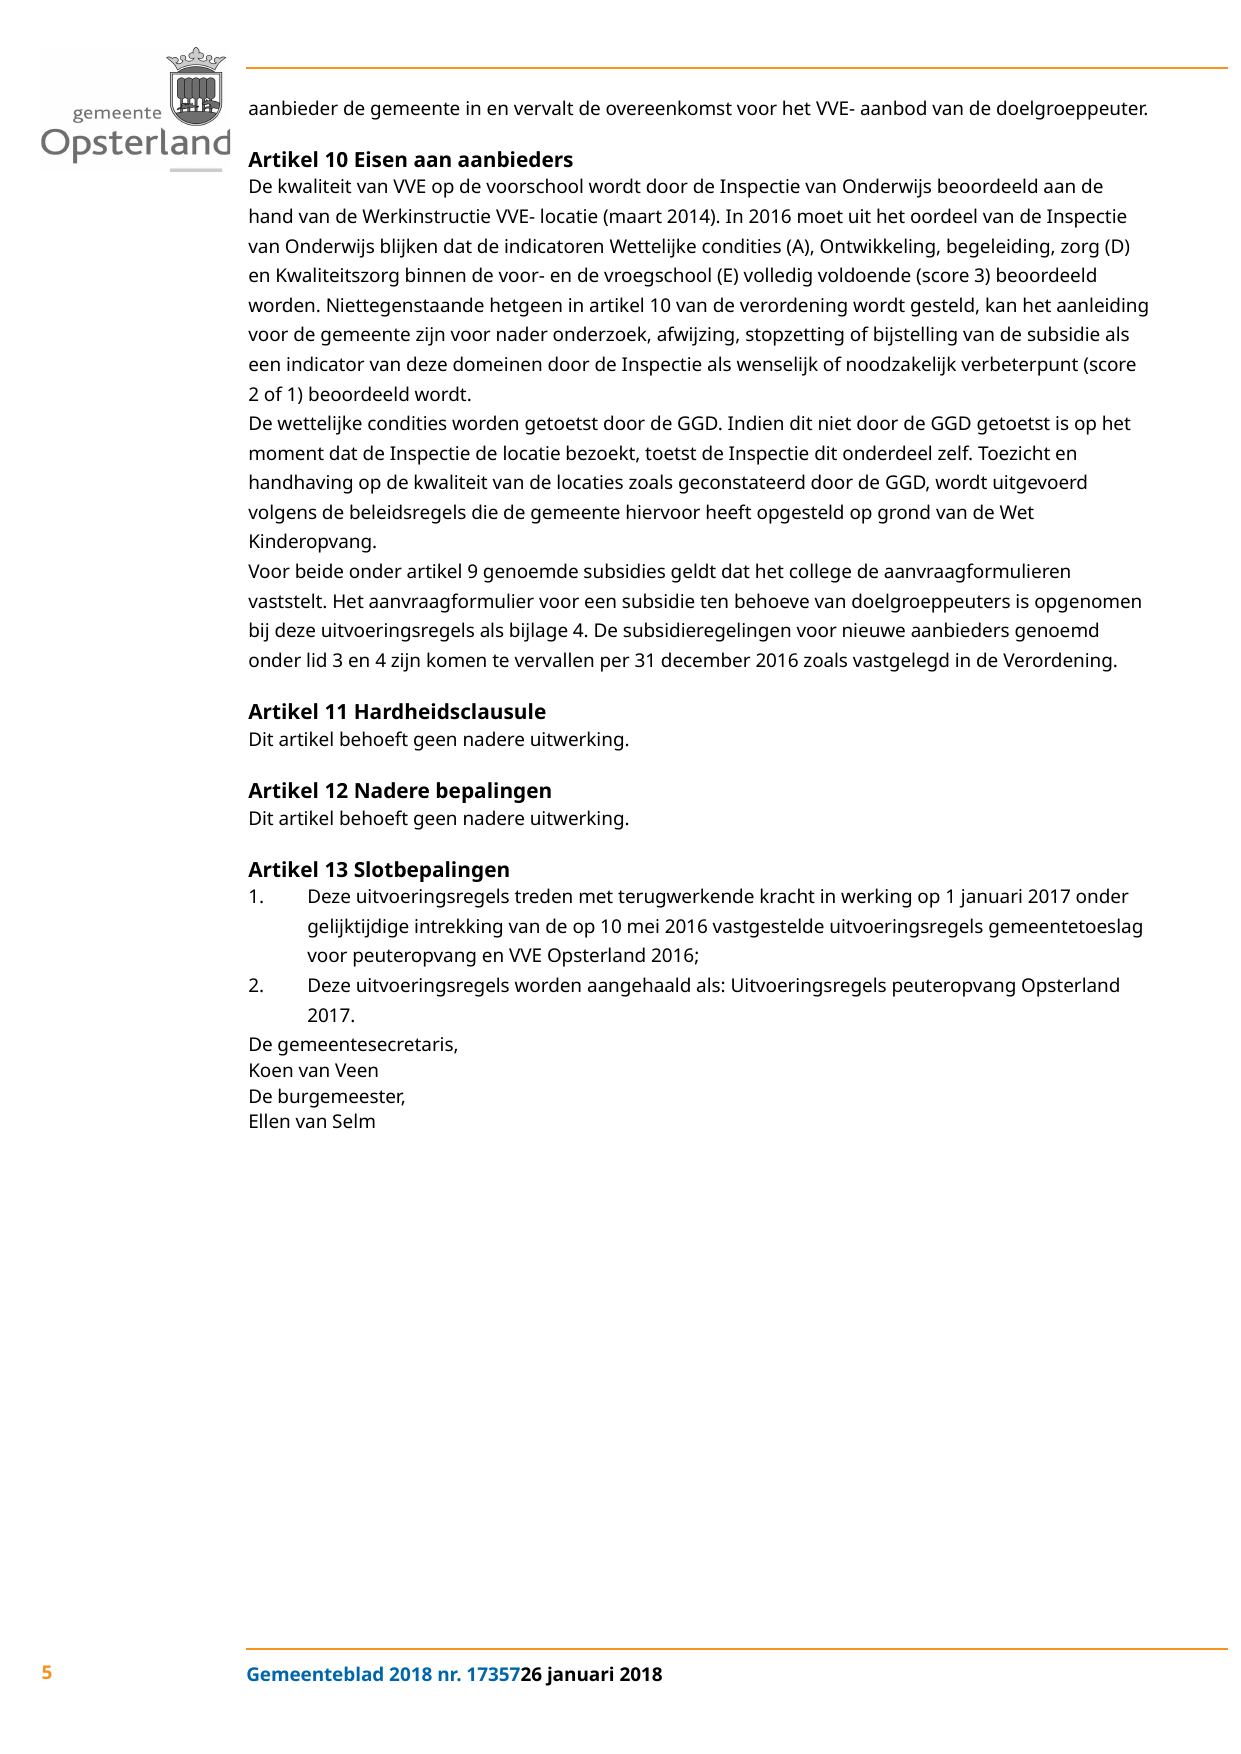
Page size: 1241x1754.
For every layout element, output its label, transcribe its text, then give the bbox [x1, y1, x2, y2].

text De gemeentesecretaris, [248, 1031, 1152, 1057]
text Ellen van Selm [248, 1109, 1152, 1134]
text aanbieder de gemeente in en vervalt de overeenkomst voor het VVE- aanbod van de doelgroeppeuter. [248, 95, 1152, 121]
picture [41, 47, 231, 172]
text Koen van Veen [248, 1057, 1152, 1083]
text De wettelijke condities worden getoetst door de GGD. Indien dit niet door de GGD getoetst is op het moment dat de Inspectie de locatie bezoekt, toetst de Inspectie dit onderdeel zelf. Toezicht en handhaving op de kwaliteit van de locaties zoals geconstateerd door de GGD, wordt uitgevoerd volgens de beleidsregels die de gemeente hiervoor heeft opgesteld op grond van de Wet Kinderopvang. [248, 410, 1152, 554]
text Dit artikel behoeft geen nadere uitwerking. [248, 726, 1152, 752]
text Artikel 10 Eisen aan aanbieders [248, 145, 1152, 174]
text Voor beide onder artikel 9 genoemde subsidies geldt dat het college de aanvraagformulieren vaststelt. Het aanvraagformulier voor een subsidie ten behoeve van doelgroeppeuters is opgenomen bij deze uitvoeringsregels als bijlage 4. De subsidieregelingen voor nieuwe aanbieders genoemd onder lid 3 en 4 zijn komen te vervallen per 31 december 2016 zoals vastgelegd in de Verordening. [248, 558, 1152, 673]
text De burgemeester, [248, 1083, 1152, 1109]
text Artikel 12 Nadere bepalingen [248, 776, 1152, 805]
text Artikel 13 Slotbepalingen [248, 855, 1152, 883]
list Deze uitvoeringsregels treden met terugwerkende kracht in werking op 1 januari 2017 onder gelijktijdige intrekking van de op 10 mei 2016 vastgestelde uitvoeringsregels gemeentetoeslag voor peuteropvang en VVE Opsterland 2016; [248, 883, 1152, 968]
text Dit artikel behoeft geen nadere uitwerking. [248, 805, 1152, 830]
text De kwaliteit van VVE op de voorschool wordt door de Inspectie van Onderwijs beoordeeld aan de hand van de Werkinstructie VVE- locatie (maart 2014). In 2016 moet uit het oordeel van de Inspectie van Onderwijs blijken dat de indicatoren Wettelijke condities (A), Ontwikkeling, begeleiding, zorg (D) en Kwaliteitszorg binnen de voor- en de vroegschool (E) volledig voldoende (score 3) beoordeeld worden. Niettegenstaande hetgeen in artikel 10 van de verordening wordt gesteld, kan het aanleiding voor de gemeente zijn voor nader onderzoek, afwijzing, stopzetting of bijstelling van de subsidie als een indicator van deze domeinen door de Inspectie als wenselijk of noodzakelijk verbeterpunt (score 2 of 1) beoordeeld wordt. [248, 174, 1152, 406]
list Deze uitvoeringsregels worden aangehaald als: Uitvoeringsregels peuteropvang Opsterland 2017. [248, 972, 1152, 1028]
text Artikel 11 Hardheidsclausule [248, 697, 1152, 726]
